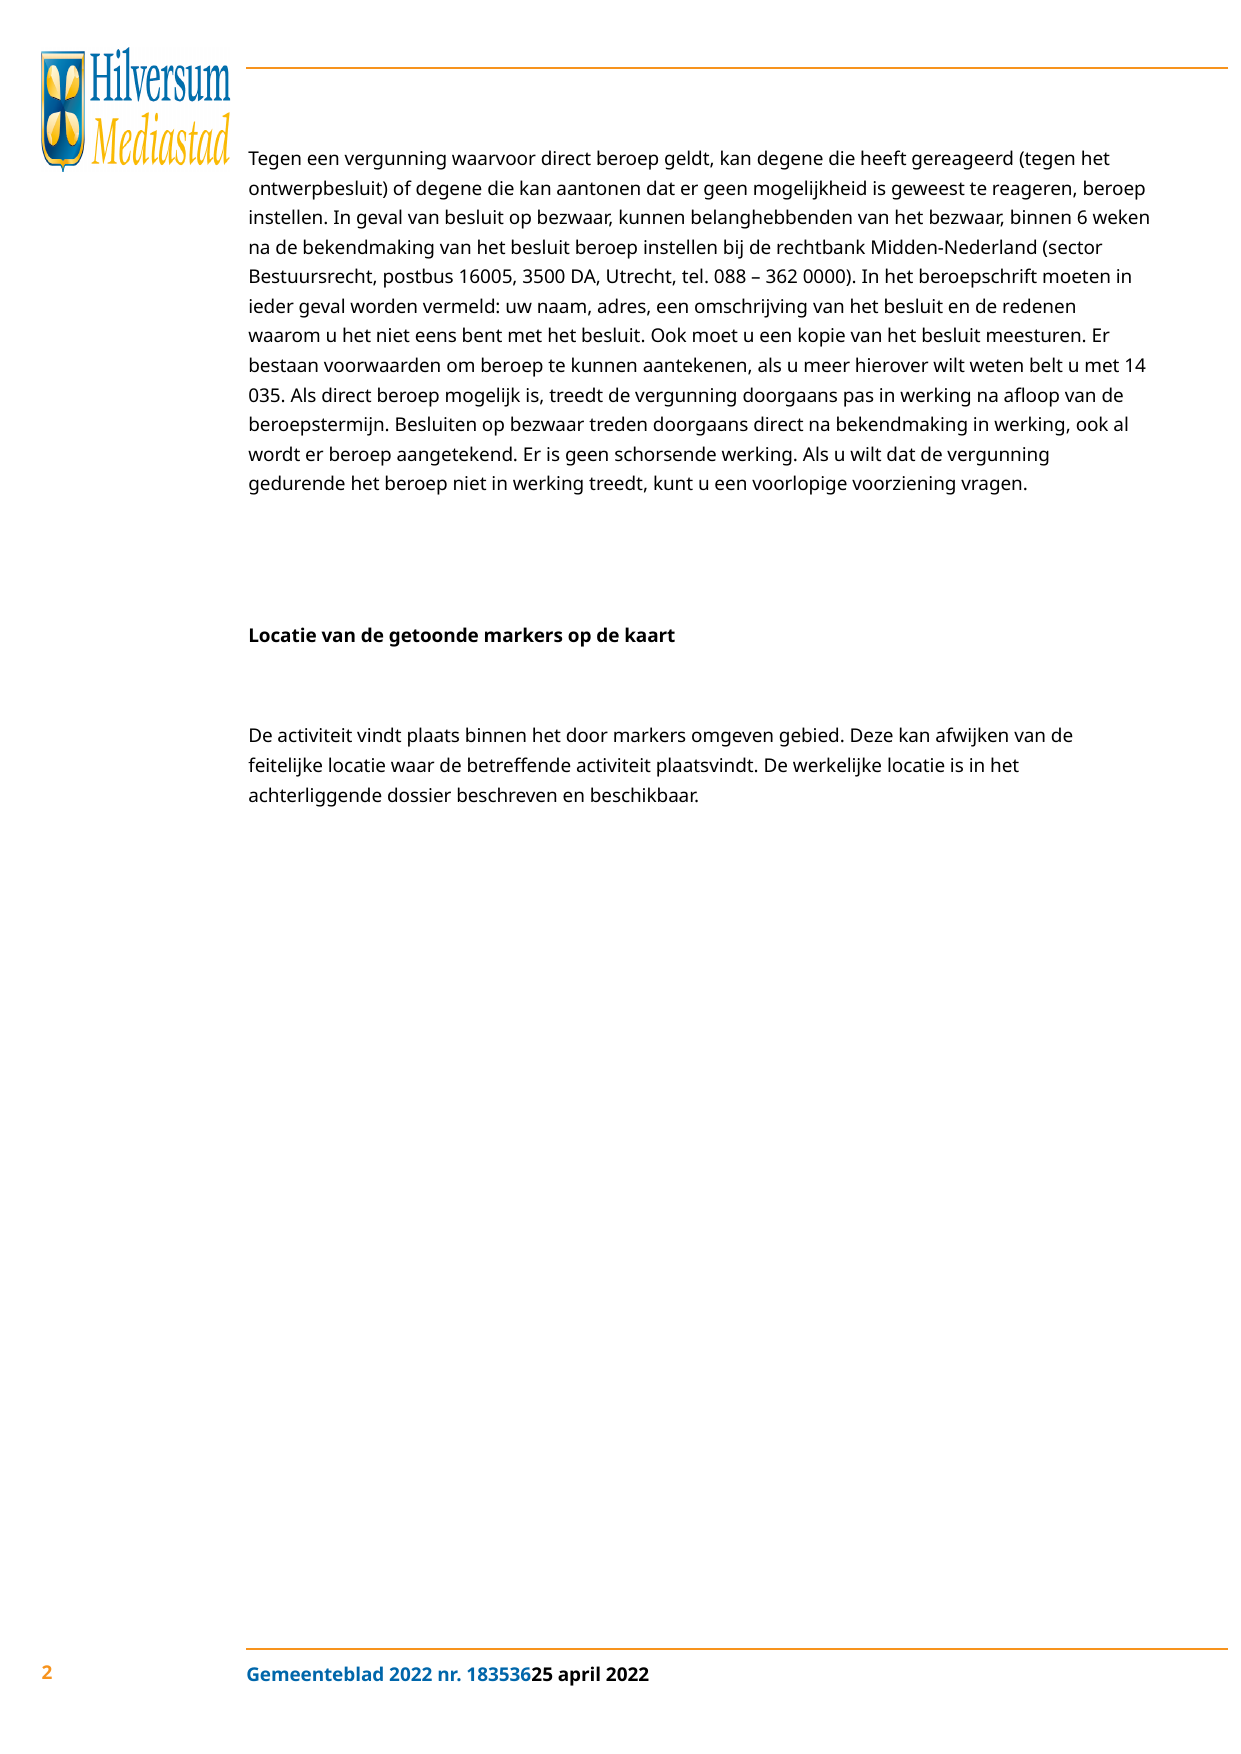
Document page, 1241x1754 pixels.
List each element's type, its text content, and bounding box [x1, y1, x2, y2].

text Tegen een vergunning waarvoor direct beroep geldt, kan degene die heeft gereageerd (tegen het ontwerpbesluit) of degene die kan aantonen dat er geen mogelijkheid is geweest te reageren, beroep instellen. In geval van besluit op bezwaar, kunnen belanghebbenden van het bezwaar, binnen 6 weken na de bekendmaking van het besluit beroep instellen bij de rechtbank Midden-Nederland (sector Bestuursrecht, postbus 16005, 3500 DA, Utrecht, tel. 088 – 362 0000). In het beroepschrift moeten in ieder geval worden vermeld: uw naam, adres, een omschrijving van het besluit en de redenen waarom u het niet eens bent met het besluit. Ook moet u een kopie van het besluit meesturen. Er bestaan voorwaarden om beroep te kunnen aantekenen, als u meer hierover wilt weten belt u met 14 035. Als direct beroep mogelijk is, treedt de vergunning doorgaans pas in werking na afloop van de beroepstermijn. Besluiten op bezwaar treden doorgaans direct na bekendmaking in werking, ook al wordt er beroep aangetekend. Er is geen schorsende werking. Als u wilt dat de vergunning gedurende het beroep niet in werking treedt, kunt u een voorlopige voorziening vragen. [248, 145, 1152, 496]
text Locatie van de getoonde markers op de kaart [248, 622, 1152, 648]
picture [41, 47, 231, 172]
text De activiteit vindt plaats binnen het door markers omgeven gebied. Deze kan afwijken van de feitelijke locatie waar de betreffende activiteit plaatsvindt. De werkelijke locatie is in het achterliggende dossier beschreven en beschikbaar. [248, 723, 1152, 808]
